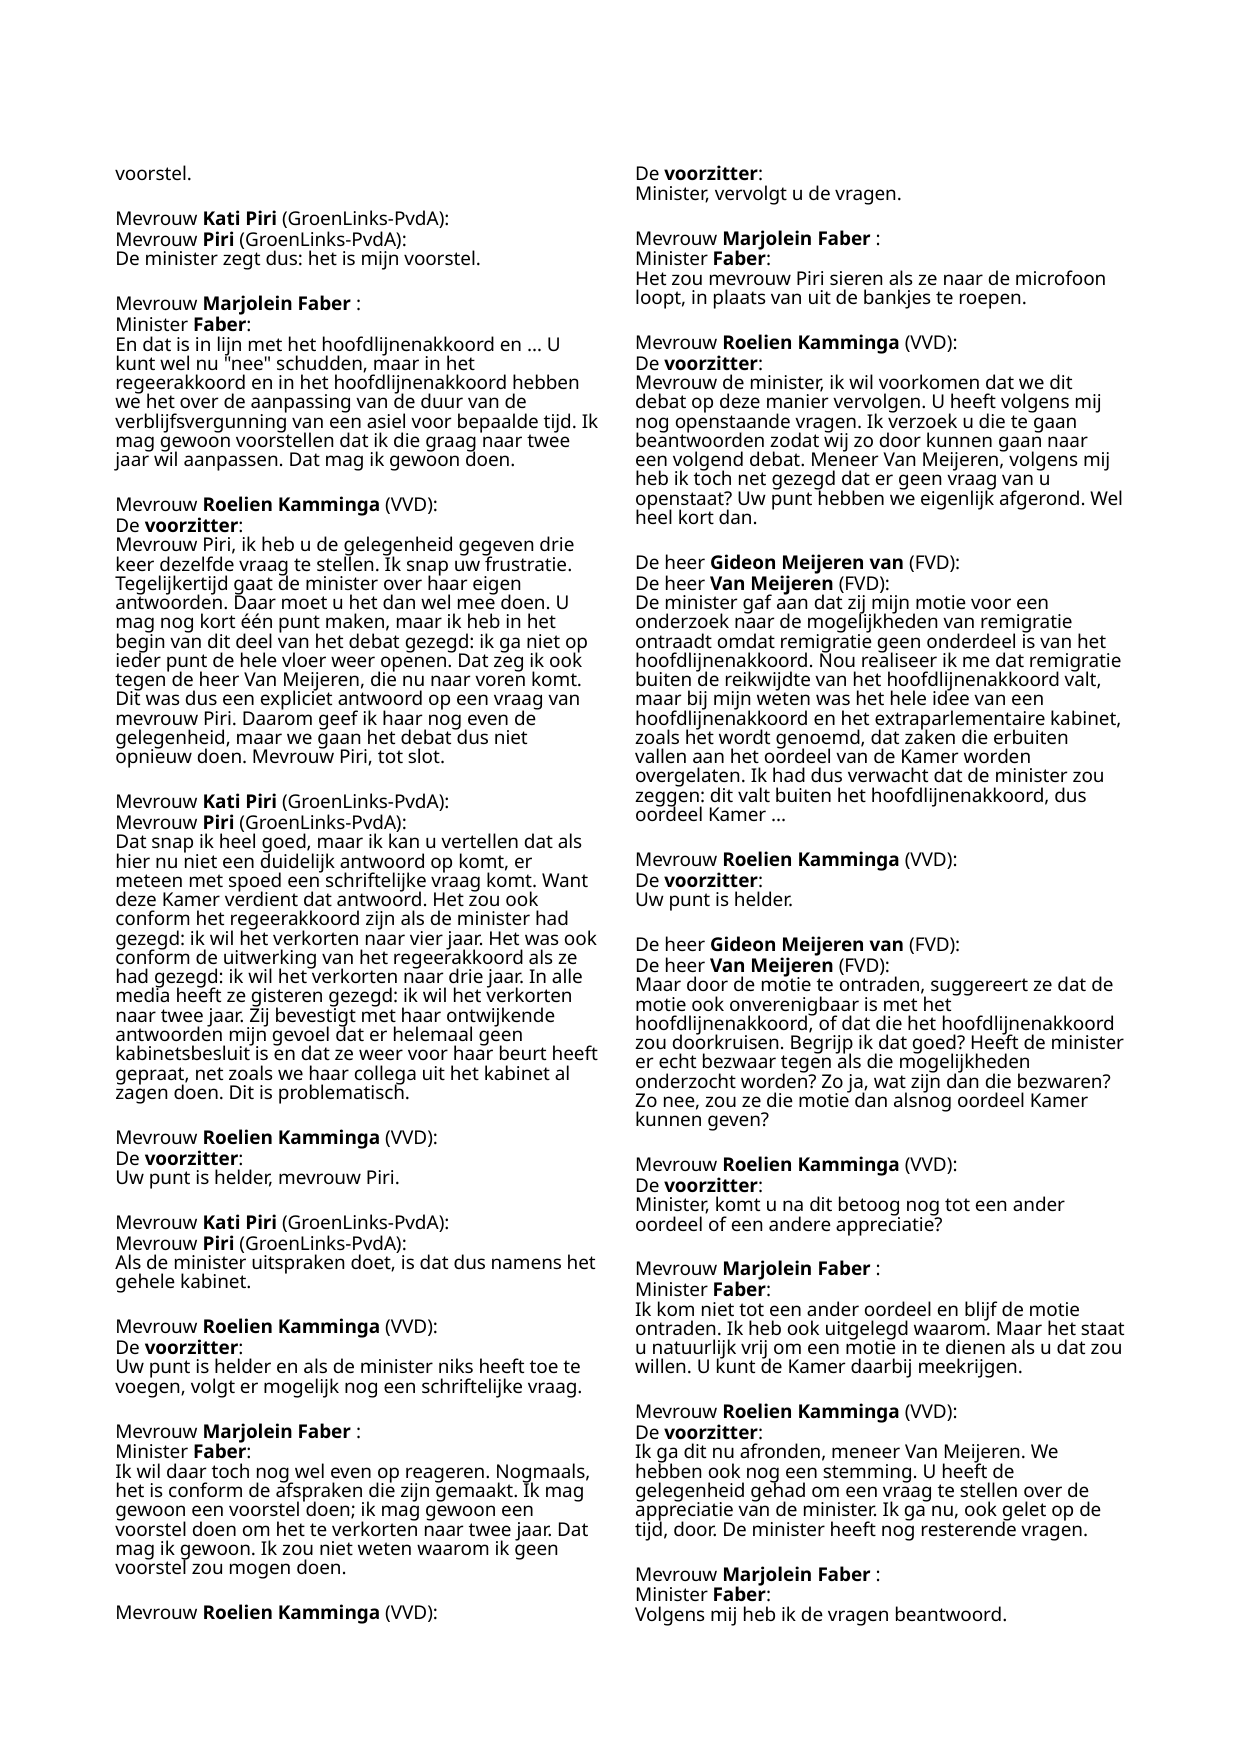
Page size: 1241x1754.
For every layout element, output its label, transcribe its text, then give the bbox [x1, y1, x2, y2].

text Uw punt is helder en als de minister niks heeft toe te voegen, volgt er mogelijk nog een schriftelijke vraag. [115, 1358, 605, 1397]
text De heer Van Meijeren (FVD): [635, 575, 1125, 594]
text Ik wil daar toch nog wel even op reageren. Nogmaals, het is conform de afspraken die zijn gemaakt. Ik mag gewoon een voorstel doen; ik mag gewoon een voorstel doen om het te verkorten naar twee jaar. Dat mag ik gewoon. Ik zou niet weten waarom ik geen voorstel zou mogen doen. [115, 1463, 605, 1578]
text Mevrouw Roelien Kamminga (VVD): [635, 1398, 1125, 1424]
text Volgens mij heb ik de vragen beantwoord. [635, 1606, 1125, 1625]
text Mevrouw Piri (GroenLinks-PvdA): [115, 814, 605, 833]
text Minister Faber: [115, 1443, 605, 1463]
text De voorzitter: [115, 1150, 605, 1169]
text Mevrouw Roelien Kamminga (VVD): [635, 1151, 1125, 1177]
text Mevrouw Roelien Kamminga (VVD): [635, 846, 1125, 872]
text Minister Faber: [635, 1586, 1125, 1606]
text Uw punt is helder, mevrouw Piri. [115, 1169, 605, 1188]
text Als de minister uitspraken doet, is dat dus namens het gehele kabinet. [115, 1254, 605, 1293]
text Mevrouw Kati Piri (GroenLinks-PvdA): [115, 1209, 605, 1235]
text Uw punt is helder. [635, 891, 1125, 910]
text Mevrouw Roelien Kamminga (VVD): [635, 329, 1125, 355]
text Dat snap ik heel goed, maar ik kan u vertellen dat als hier nu niet een duidelijk antwoord op komt, er meteen met spoed een schriftelijke vraag komt. Want deze Kamer verdient dat antwoord. Het zou ook conform het regeerakkoord zijn als de minister had gezegd: ik wil het verkorten naar vier jaar. Het was ook conform de uitwerking van het regeerakkoord als ze had gezegd: ik wil het verkorten naar drie jaar. In alle media heeft ze gisteren gezegd: ik wil het verkorten naar twee jaar. Zij bevestigt met haar ontwijkende antwoorden mijn gevoel dat er helemaal geen kabinetsbesluit is en dat ze weer voor haar beurt heeft gepraat, net zoals we haar collega uit het kabinet al zagen doen. Dit is problematisch. [115, 833, 605, 1103]
text Mevrouw Marjolein Faber : [635, 1256, 1125, 1281]
text De voorzitter: [635, 355, 1125, 374]
text De voorzitter: [115, 1339, 605, 1358]
text Minister, komt u na dit betoog nog tot een ander oordeel of een andere appreciatie? [635, 1196, 1125, 1235]
text De voorzitter: [635, 165, 1125, 184]
text De voorzitter: [115, 517, 605, 536]
text Minister, vervolgt u de vragen. [635, 184, 1125, 204]
text De minister gaf aan dat zij mijn motie voor een onderzoek naar de mogelijkheden van remigratie ontraadt omdat remigratie geen onderdeel is van het hoofdlijnenakkoord. Nou realiseer ik me dat remigratie buiten de reikwijdte van het hoofdlijnenakkoord valt, maar bij mijn weten was het hele idee van een hoofdlijnenakkoord en het extraparlementaire kabinet, zoals het wordt genoemd, dat zaken die erbuiten vallen aan het oordeel van de Kamer worden overgelaten. Ik had dus verwacht dat de minister zou zeggen: dit valt buiten het hoofdlijnenakkoord, dus oordeel Kamer ... [635, 594, 1125, 825]
text Minister Faber: [635, 250, 1125, 270]
text Mevrouw Marjolein Faber : [115, 291, 605, 316]
text Minister Faber: [115, 316, 605, 336]
text Mevrouw Marjolein Faber : [635, 225, 1125, 250]
text Mevrouw Roelien Kamminga (VVD): [115, 1599, 605, 1625]
text De heer Gideon Meijeren van (FVD): [635, 549, 1125, 575]
text Mevrouw Piri, ik heb u de gelegenheid gegeven drie keer dezelfde vraag te stellen. Ik snap uw frustratie. Tegelijkertijd gaat de minister over haar eigen antwoorden. Daar moet u het dan wel mee doen. U mag nog kort één punt maken, maar ik heb in het begin van dit deel van het debat gezegd: ik ga niet op ieder punt de hele vloer weer openen. Dat zeg ik ook tegen de heer Van Meijeren, die nu naar voren komt. Dit was dus een expliciet antwoord op een vraag van mevrouw Piri. Daarom geef ik haar nog even de gelegenheid, maar we gaan het debat dus niet opnieuw doen. Mevrouw Piri, tot slot. [115, 536, 605, 767]
text Ik kom niet tot een ander oordeel en blijf de motie ontraden. Ik heb ook uitgelegd waarom. Maar het staat u natuurlijk vrij om een motie in te dienen als u dat zou willen. U kunt de Kamer daarbij meekrijgen. [635, 1301, 1125, 1378]
text Maar door de motie te ontraden, suggereert ze dat de motie ook onverenigbaar is met het hoofdlijnenakkoord, of dat die het hoofdlijnenakkoord zou doorkruisen. Begrijp ik dat goed? Heeft de minister er echt bezwaar tegen als die mogelijkheden onderzocht worden? Zo ja, wat zijn dan die bezwaren? Zo nee, zou ze die motie dan alsnog oordeel Kamer kunnen geven? [635, 976, 1125, 1130]
text De voorzitter: [635, 1177, 1125, 1196]
text Het zou mevrouw Piri sieren als ze naar de microfoon loopt, in plaats van uit de bankjes te roepen. [635, 270, 1125, 308]
text Mevrouw Marjolein Faber : [635, 1561, 1125, 1586]
text Mevrouw Roelien Kamminga (VVD): [115, 1124, 605, 1150]
text Mevrouw Piri (GroenLinks-PvdA): [115, 231, 605, 250]
text Mevrouw Marjolein Faber : [115, 1418, 605, 1443]
text De heer Gideon Meijeren van (FVD): [635, 931, 1125, 957]
text Mevrouw Piri (GroenLinks-PvdA): [115, 1235, 605, 1254]
text Mevrouw Roelien Kamminga (VVD): [115, 1313, 605, 1339]
text De minister zegt dus: het is mijn voorstel. [115, 250, 605, 270]
text Mevrouw Kati Piri (GroenLinks-PvdA): [115, 205, 605, 231]
text De voorzitter: [635, 872, 1125, 891]
text De voorzitter: [635, 1424, 1125, 1443]
text Mevrouw Kati Piri (GroenLinks-PvdA): [115, 788, 605, 814]
text Mevrouw de minister, ik wil voorkomen dat we dit debat op deze manier vervolgen. U heeft volgens mij nog openstaande vragen. Ik verzoek u die te gaan beantwoorden zodat wij zo door kunnen gaan naar een volgend debat. Meneer Van Meijeren, volgens mij heb ik toch net gezegd dat er geen vraag van u openstaat? Uw punt hebben we eigenlijk afgerond. Wel heel kort dan. [635, 374, 1125, 528]
text De heer Van Meijeren (FVD): [635, 957, 1125, 976]
text voorstel. [115, 165, 605, 184]
text Mevrouw Roelien Kamminga (VVD): [115, 491, 605, 517]
text Minister Faber: [635, 1281, 1125, 1301]
text En dat is in lijn met het hoofdlijnenakkoord en … U kunt wel nu "nee" schudden, maar in het regeerakkoord en in het hoofdlijnenakkoord hebben we het over de aanpassing van de duur van de verblijfsvergunning van een asiel voor bepaalde tijd. Ik mag gewoon voorstellen dat ik die graag naar twee jaar wil aanpassen. Dat mag ik gewoon doen. [115, 336, 605, 470]
text Ik ga dit nu afronden, meneer Van Meijeren. We hebben ook nog een stemming. U heeft de gelegenheid gehad om een vraag te stellen over de appreciatie van de minister. Ik ga nu, ook gelet op de tijd, door. De minister heeft nog resterende vragen. [635, 1443, 1125, 1540]
